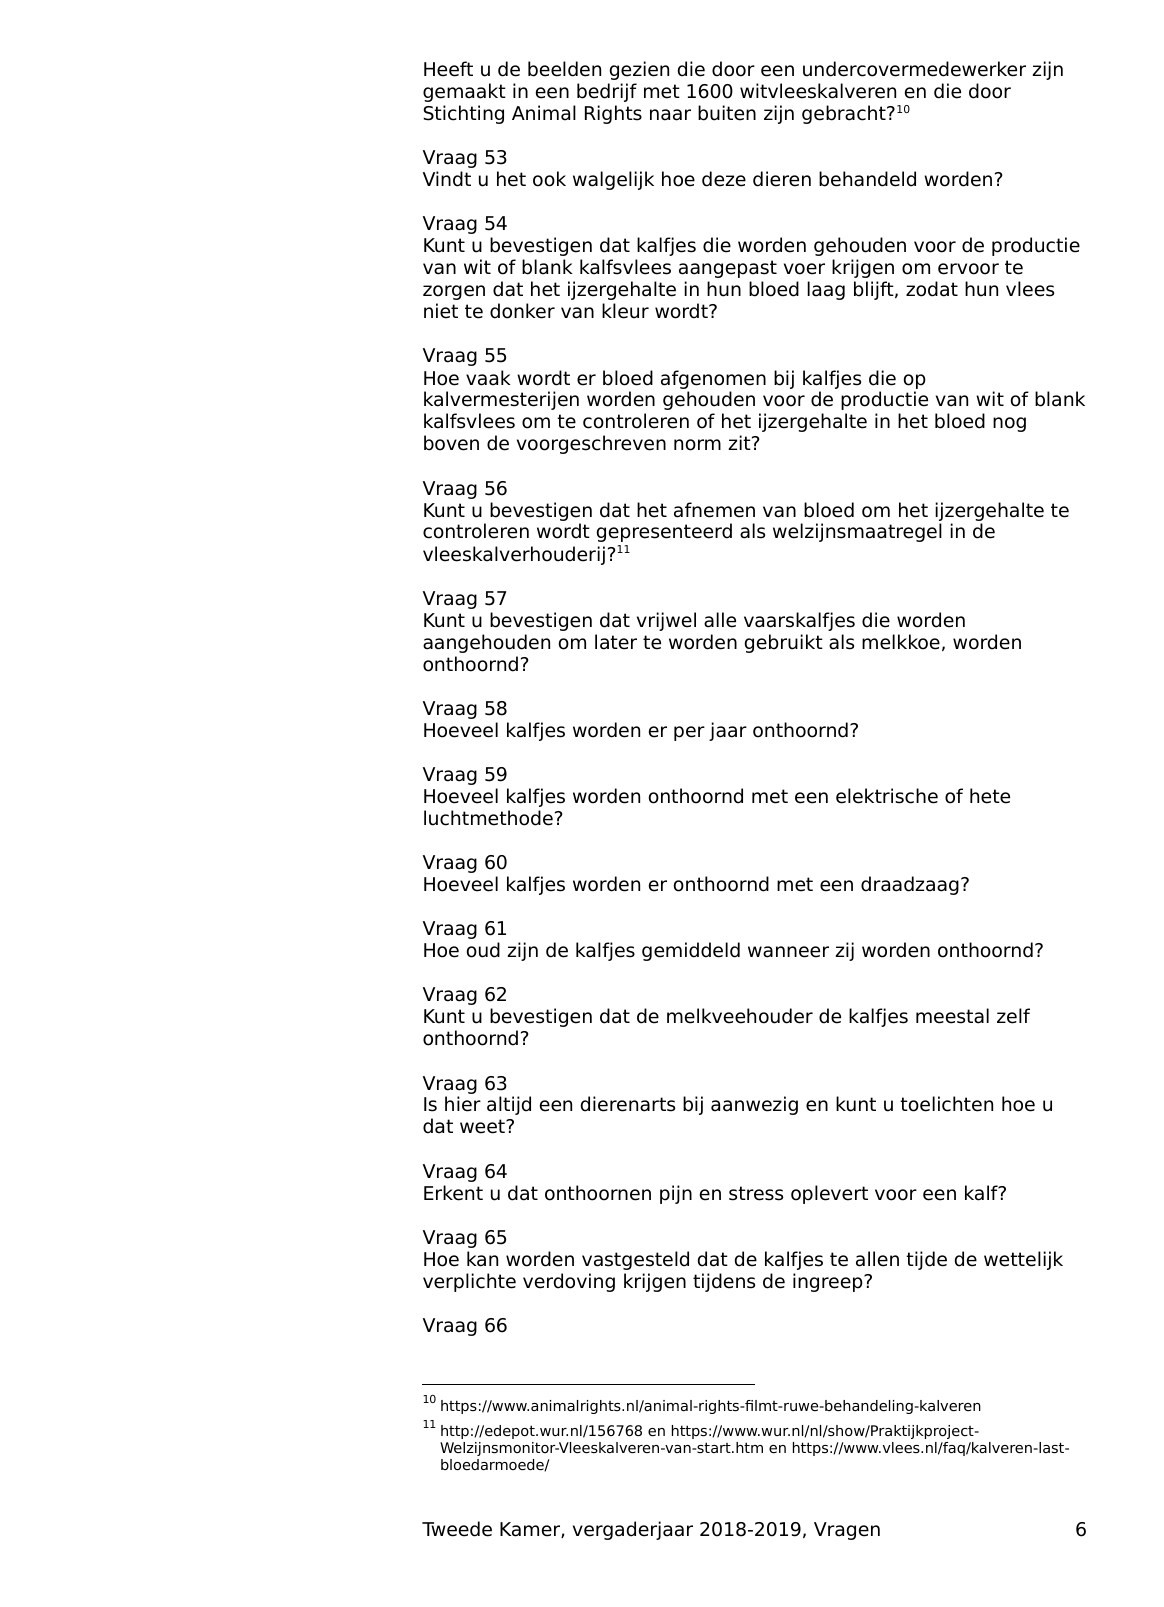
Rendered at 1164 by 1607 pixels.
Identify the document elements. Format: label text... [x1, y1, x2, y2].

text Hoe kan worden vastgesteld dat de kalfjes te allen tijde de wettelijk verplichte verdoving krijgen tijdens de ingreep? [422, 1249, 1087, 1293]
text Hoe oud zijn de kalfjes gemiddeld wanneer zij worden onthoornd? [422, 940, 1087, 962]
text Hoeveel kalfjes worden onthoornd met een elektrische of hete luchtmethode? [422, 786, 1087, 830]
text Vindt u het ook walgelijk hoe deze dieren behandeld worden? [422, 169, 1087, 191]
text Kunt u bevestigen dat kalfjes die worden gehouden voor de productie van wit of blank kalfsvlees aangepast voer krijgen om ervoor te zorgen dat het ijzergehalte in hun bloed laag blijft, zodat hun vlees niet te donker van kleur wordt? [422, 235, 1087, 323]
text Vraag 63 [422, 1072, 1087, 1094]
text Kunt u bevestigen dat vrijwel alle vaarskalfjes die worden aangehouden om later te worden gebruikt als melkkoe, worden onthoornd? [422, 609, 1087, 676]
text Vraag 60 [422, 852, 1087, 874]
text Vraag 65 [422, 1227, 1087, 1249]
text Vraag 53 [422, 147, 1087, 169]
text Vraag 54 [422, 213, 1087, 235]
text https://www.animalrights.nl/animal-rights-filmt-ruwe-behandeling-kalveren [422, 1393, 1087, 1416]
text Vraag 62 [422, 984, 1087, 1006]
text Vraag 58 [422, 698, 1087, 720]
text Hoeveel kalfjes worden er onthoornd met een draadzaag? [422, 874, 1087, 896]
text Hoeveel kalfjes worden er per jaar onthoornd? [422, 720, 1087, 742]
text Heeft u de beelden gezien die door een undercovermedewerker zijn gemaakt in een bedrijf met 1600 witvleeskalveren en die door Stichting Animal Rights naar buiten zijn gebracht? [422, 59, 1087, 125]
text Vraag 55 [422, 345, 1087, 367]
text Erkent u dat onthoornen pijn en stress oplevert voor een kalf? [422, 1182, 1087, 1204]
text Is hier altijd een dierenarts bij aanwezig en kunt u toelichten hoe u dat weet? [422, 1094, 1087, 1138]
text Vraag 57 [422, 588, 1087, 609]
text Vraag 56 [422, 477, 1087, 499]
text Vraag 64 [422, 1161, 1087, 1182]
text Kunt u bevestigen dat het afnemen van bloed om het ijzergehalte te controleren wordt gepresenteerd als welzijnsmaatregel in de vleeskalverhouderij? [422, 499, 1087, 565]
text Hoe vaak wordt er bloed afgenomen bij kalfjes die op kalvermesterijen worden gehouden voor de productie van wit of blank kalfsvlees om te controleren of het ijzergehalte in het bloed nog boven de voorgeschreven norm zit? [422, 367, 1087, 455]
text Vraag 66 [422, 1315, 1087, 1337]
text http://edepot.wur.nl/156768 en https://www.wur.nl/nl/show/Praktijkproject-Welzijnsmonitor-Vleeskalveren-van-start.htm en https://www.vlees.nl/faq/kalveren-last-bloedarmoede/ [422, 1418, 1087, 1474]
text Vraag 61 [422, 918, 1087, 940]
text Vraag 59 [422, 764, 1087, 786]
text Kunt u bevestigen dat de melkveehouder de kalfjes meestal zelf onthoornd? [422, 1006, 1087, 1050]
